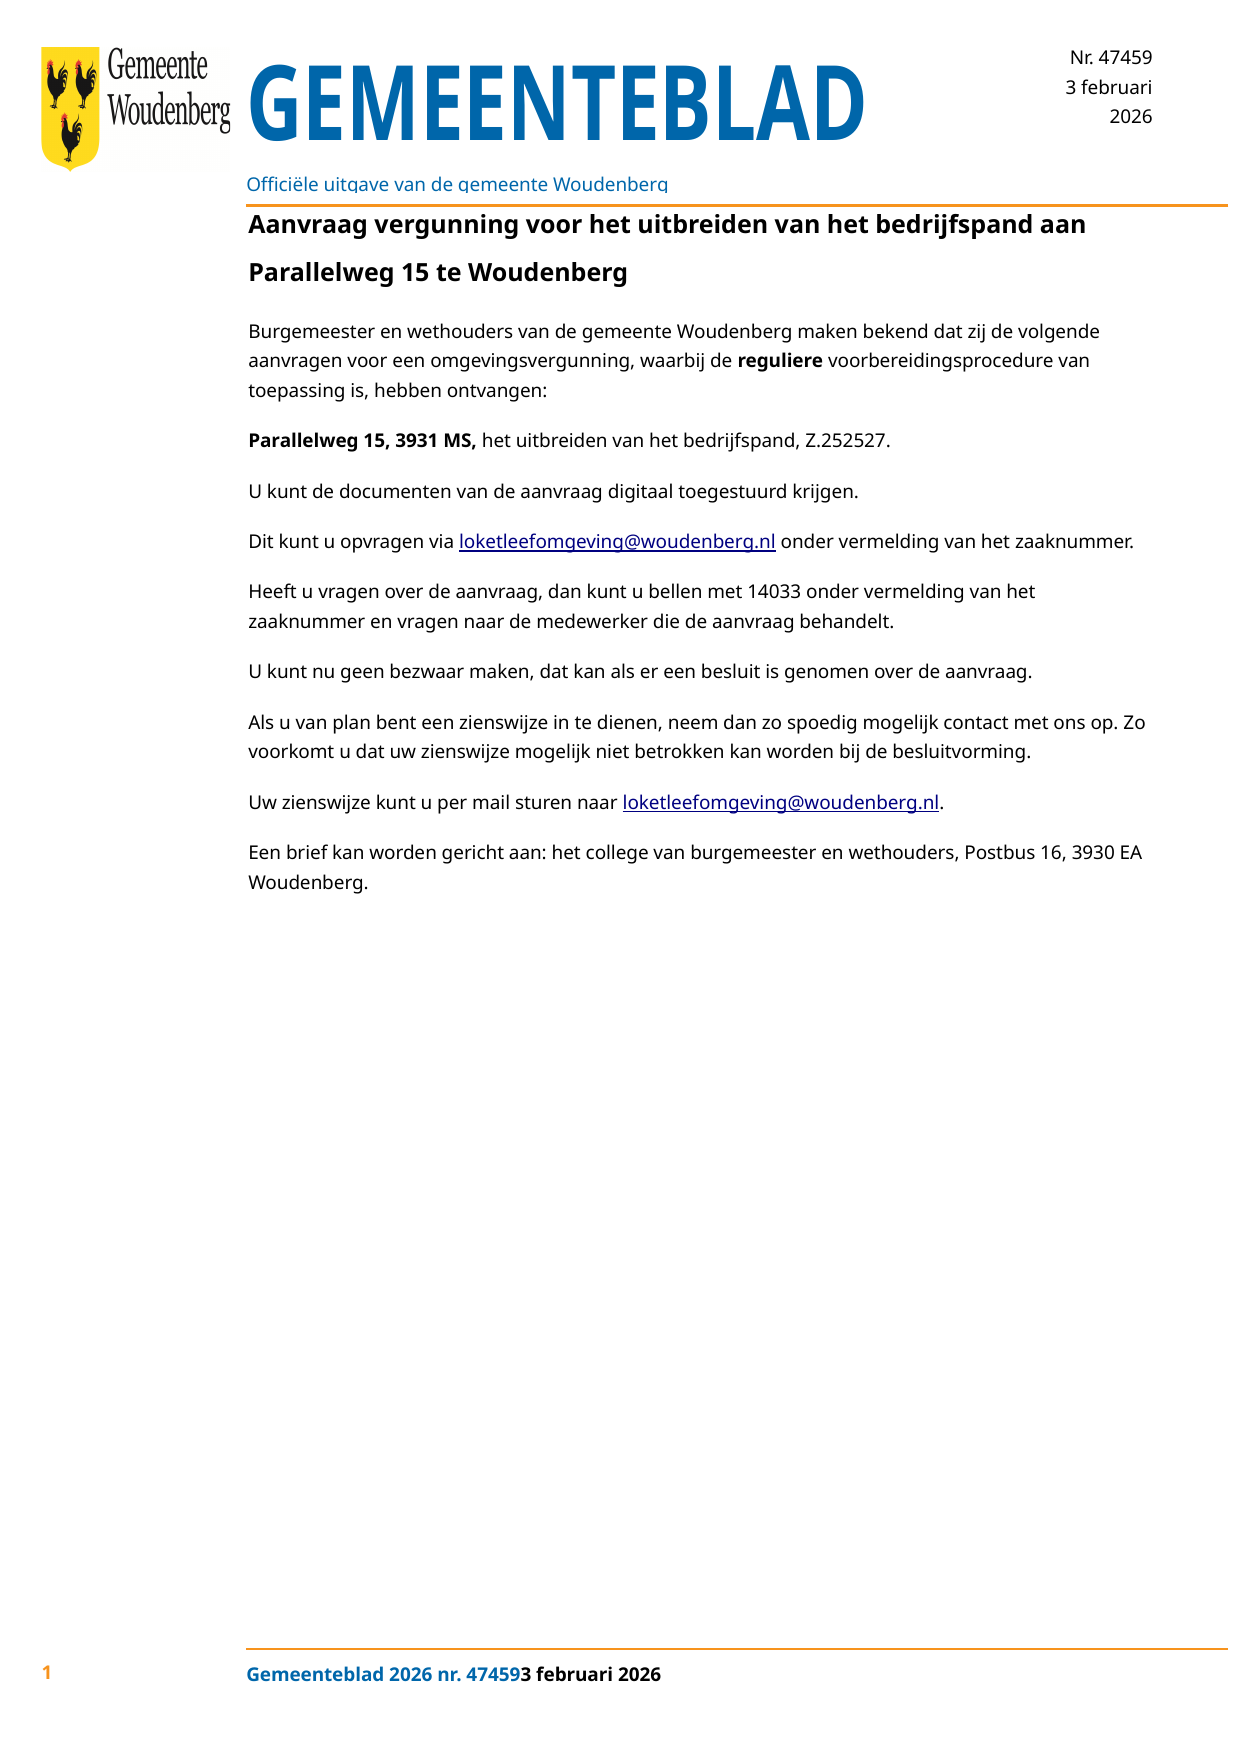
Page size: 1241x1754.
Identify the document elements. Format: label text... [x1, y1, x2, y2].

text Burgemeester en wethouders van de gemeente Woudenberg maken bekend dat zij de volgende aanvragen voor een omgevingsvergunning, waarbij de reguliere voorbereidingsprocedure van toepassing is, hebben ontvangen: [248, 318, 1152, 403]
text Dit kunt u opvragen via loketleefomgeving@woudenberg.nl onder vermelding van het zaaknummer. [248, 528, 1152, 554]
text Aanvraag vergunning voor het uitbreiden van het bedrijfspand aan Parallelweg 15 te Woudenberg [248, 207, 1152, 288]
picture [41, 47, 231, 172]
text Uw zienswijze kunt u per mail sturen naar loketleefomgeving@woudenberg.nl. [248, 789, 1152, 815]
text Een brief kan worden gericht aan: het college van burgemeester en wethouders, Postbus 16, 3930 EA Woudenberg. [248, 839, 1152, 895]
text Als u van plan bent een zienswijze in te dienen, neem dan zo spoedig mogelijk contact met ons op. Zo voorkomt u dat uw zienswijze mogelijk niet betrokken kan worden bij de besluitvorming. [248, 709, 1152, 764]
text Parallelweg 15, 3931 MS, het uitbreiden van het bedrijfspand, Z.252527. [248, 427, 1152, 453]
text U kunt de documenten van de aanvraag digitaal toegestuurd krijgen. [248, 478, 1152, 504]
text Heeft u vragen over de aanvraag, dan kunt u bellen met 14033 onder vermelding van het zaaknummer en vragen naar de medewerker die de aanvraag behandelt. [248, 579, 1152, 634]
text U kunt nu geen bezwaar maken, dat kan als er een besluit is genomen over de aanvraag. [248, 659, 1152, 684]
